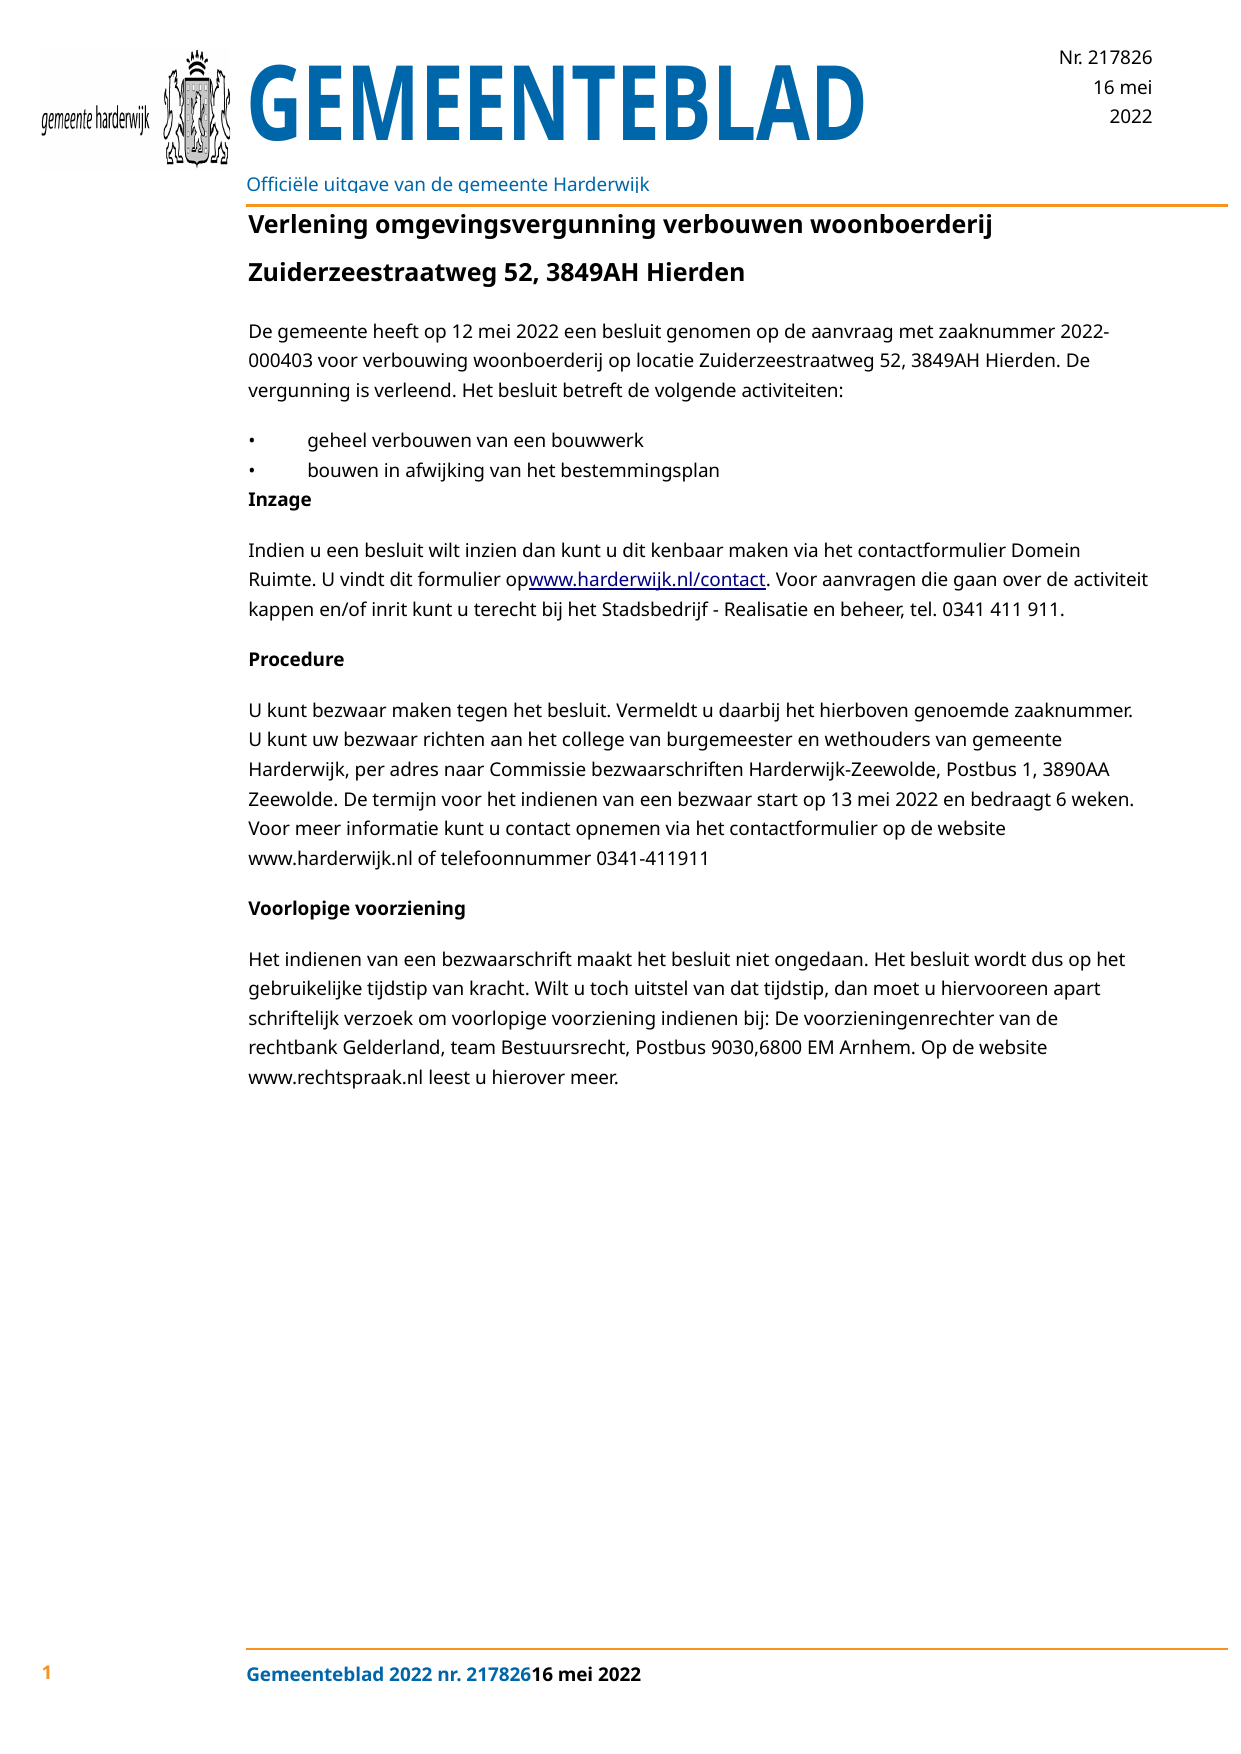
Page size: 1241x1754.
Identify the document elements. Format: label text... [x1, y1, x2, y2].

picture [41, 47, 231, 172]
list geheel verbouwen van een bouwwerk [248, 427, 1152, 453]
text Verlening omgevingsvergunning verbouwen woonboerderij Zuiderzeestraatweg 52, 3849AH Hierden [248, 207, 1152, 288]
text Indien u een besluit wilt inzien dan kunt u dit kenbaar maken via het contactformulier Domein Ruimte. U vindt dit formulier opwww.harderwijk.nl/contact. Voor aanvragen die gaan over de activiteit kappen en/of inrit kunt u terecht bij het Stadsbedrijf - Realisatie en beheer, tel. 0341 411 911. [248, 537, 1152, 622]
list bouwen in afwijking van het bestemmingsplan [248, 457, 1152, 483]
text Het indienen van een bezwaarschrift maakt het besluit niet ongedaan. Het besluit wordt dus op het gebruikelijke tijdstip van kracht. Wilt u toch uitstel van dat tijdstip, dan moet u hiervooreen apart schriftelijk verzoek om voorlopige voorziening indienen bij: De voorzieningenrechter van de rechtbank Gelderland, team Bestuursrecht, Postbus 9030,6800 EM Arnhem. Op de website www.rechtspraak.nl leest u hierover meer. [248, 946, 1152, 1090]
text Inzage [248, 487, 1152, 512]
text U kunt bezwaar maken tegen het besluit. Vermeldt u daarbij het hierboven genoemde zaaknummer. U kunt uw bezwaar richten aan het college van burgemeester en wethouders van gemeente Harderwijk, per adres naar Commissie bezwaarschriften Harderwijk-Zeewolde, Postbus 1, 3890AA Zeewolde. De termijn voor het indienen van een bezwaar start op 13 mei 2022 en bedraagt 6 weken. Voor meer informatie kunt u contact opnemen via het contactformulier op de website www.harderwijk.nl of telefoonnummer 0341-411911 [248, 697, 1152, 871]
text De gemeente heeft op 12 mei 2022 een besluit genomen op de aanvraag met zaaknummer 2022-000403 voor verbouwing woonboerderij op locatie Zuiderzeestraatweg 52, 3849AH Hierden. De vergunning is verleend. Het besluit betreft de volgende activiteiten: [248, 318, 1152, 403]
text Procedure [248, 647, 1152, 672]
text Voorlopige voorziening [248, 895, 1152, 921]
